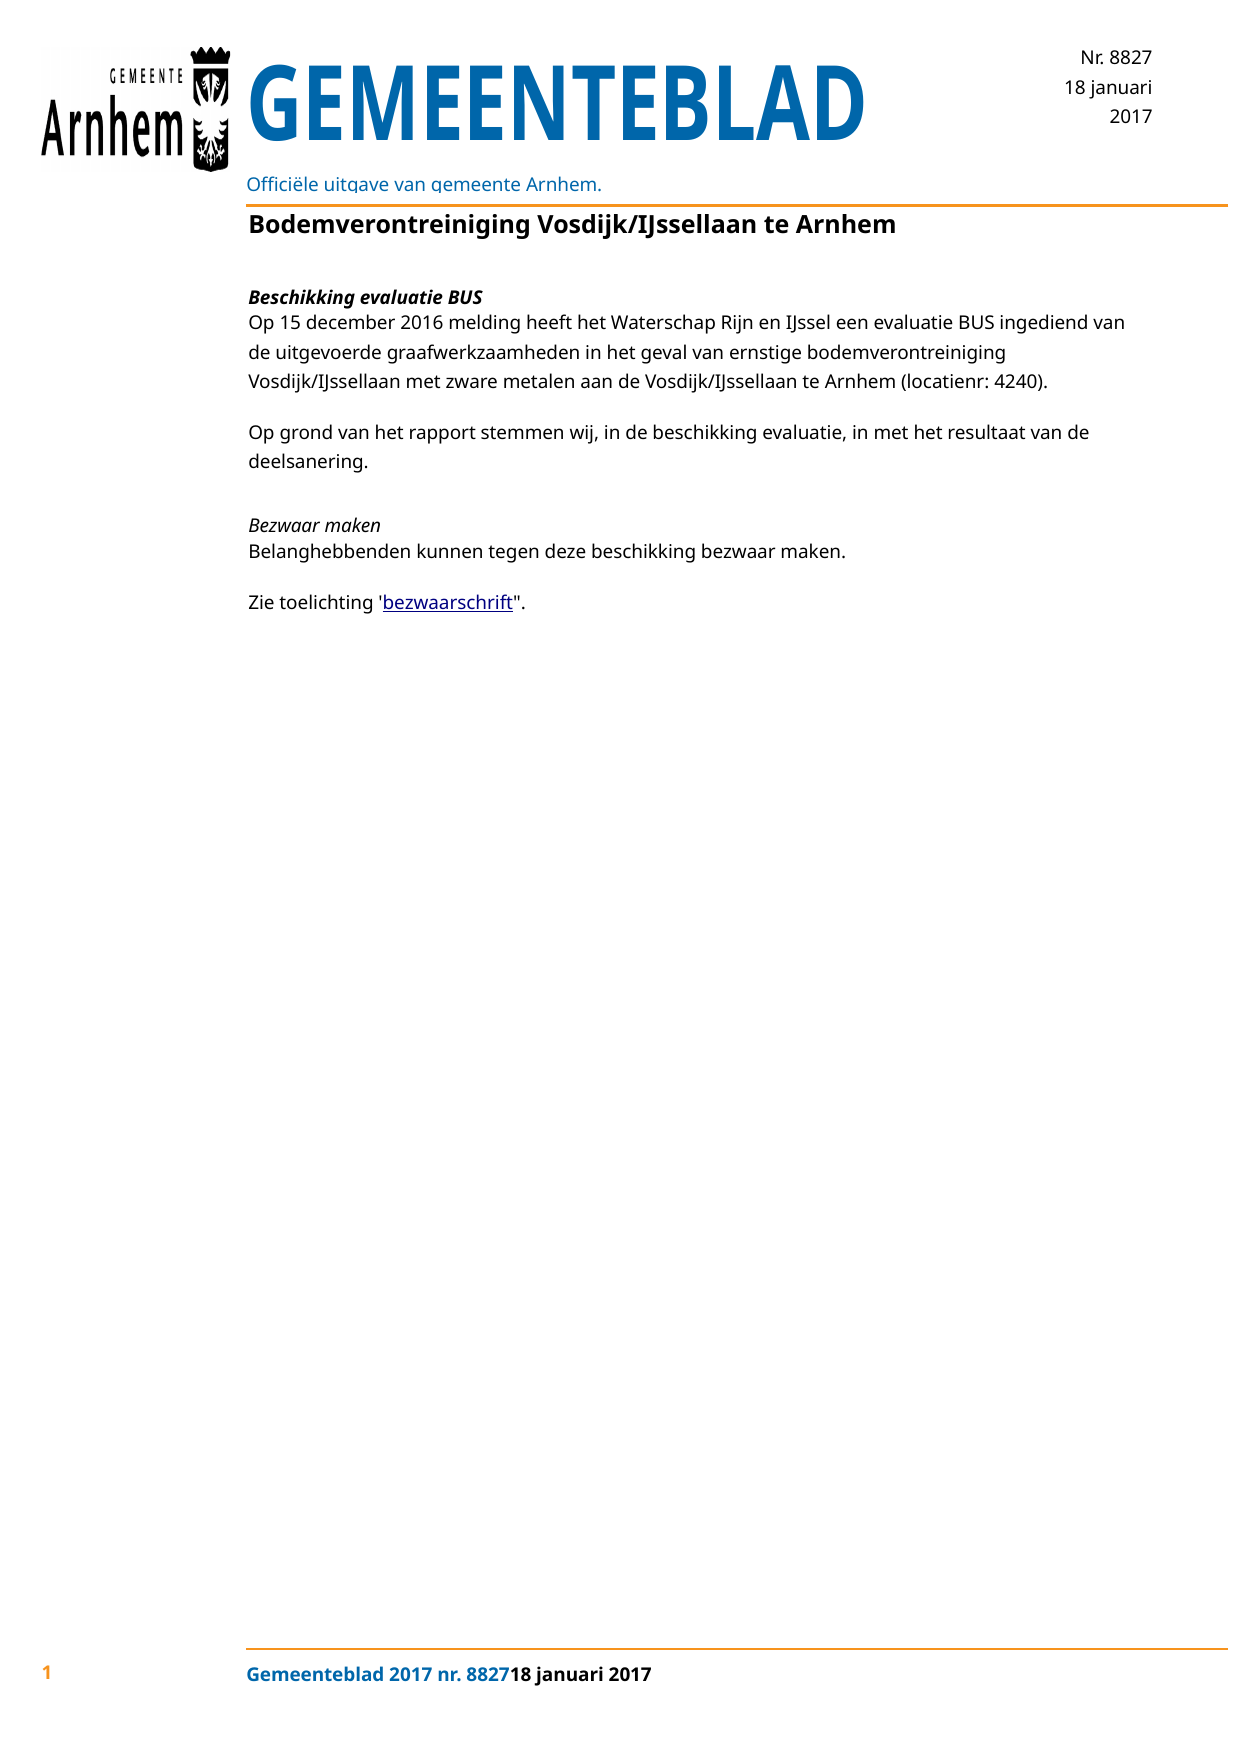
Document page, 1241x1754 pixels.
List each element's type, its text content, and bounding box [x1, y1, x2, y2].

picture [41, 47, 231, 172]
text Belanghebbenden kunnen tegen deze beschikking bezwaar maken. [248, 538, 1152, 564]
text Op 15 december 2016 melding heeft het Waterschap Rijn en IJssel een evaluatie BUS ingediend van de uitgevoerde graafwerkzaamheden in het geval van ernstige bodemverontreiniging Vosdijk/IJssellaan met zware metalen aan de Vosdijk/IJssellaan te Arnhem (locatienr: 4240). [248, 309, 1152, 394]
text Bodemverontreiniging Vosdijk/IJssellaan te Arnhem [248, 207, 1152, 241]
text Op grond van het rapport stemmen wij, in de beschikking evaluatie, in met het resultaat van de deelsanering. [248, 419, 1152, 474]
text Beschikking evaluatie BUS [248, 284, 1152, 309]
text Zie toelichting 'bezwaarschrift". [248, 589, 1152, 614]
text Bezwaar maken [248, 513, 1152, 538]
